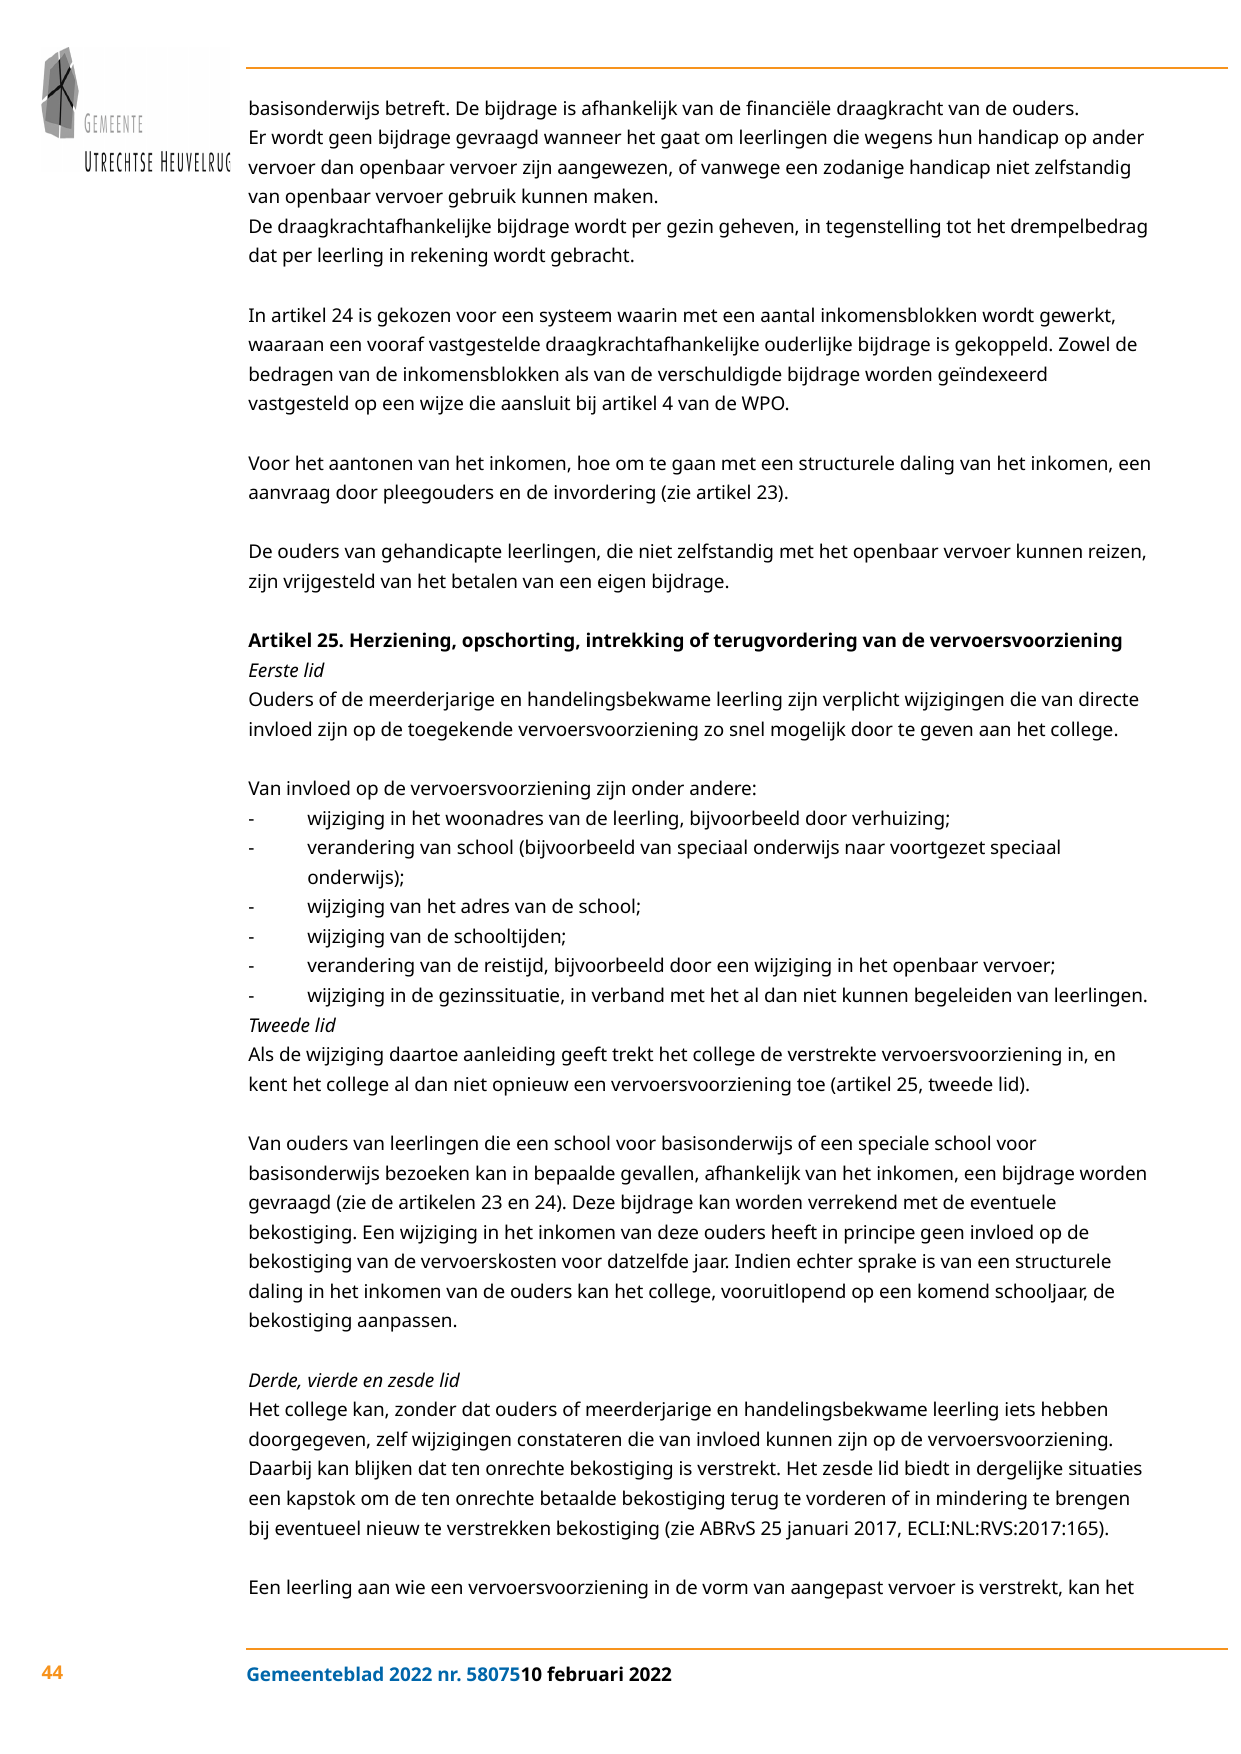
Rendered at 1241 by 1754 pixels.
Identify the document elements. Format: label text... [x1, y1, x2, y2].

text Ouders of de meerderjarige en handelingsbekwame leerling zijn verplicht wijzigingen die van directe invloed zijn op de toegekende vervoersvoorziening zo snel mogelijk door te geven aan het college. [248, 686, 1152, 742]
text Tweede lid [248, 1012, 1152, 1038]
text Als de wijziging daartoe aanleiding geeft trekt het college de verstrekte vervoersvoorziening in, en kent het college al dan niet opnieuw een vervoersvoorziening toe (artikel 25, tweede lid). [248, 1041, 1152, 1097]
list verandering van school (bijvoorbeeld van speciaal onderwijs naar voortgezet speciaal onderwijs); [248, 834, 1152, 890]
text Van invloed op de vervoersvoorziening zijn onder andere: [248, 775, 1152, 801]
text Er wordt geen bijdrage gevraagd wanneer het gaat om leerlingen die wegens hun handicap op ander vervoer dan openbaar vervoer zijn aangewezen, of vanwege een zodanige handicap niet zelfstandig van openbaar vervoer gebruik kunnen maken. [248, 124, 1152, 209]
list verandering van de reistijd, bijvoorbeeld door een wijziging in het openbaar vervoer; [248, 953, 1152, 978]
text De ouders van gehandicapte leerlingen, die niet zelfstandig met het openbaar vervoer kunnen reizen, zijn vrijgesteld van het betalen van een eigen bijdrage. [248, 538, 1152, 594]
list wijziging in het woonadres van de leerling, bijvoorbeeld door verhuizing; [248, 805, 1152, 831]
list wijziging in de gezinssituatie, in verband met het al dan niet kunnen begeleiden van leerlingen. [248, 982, 1152, 1008]
text Eerste lid [248, 657, 1152, 683]
text Het college kan, zonder dat ouders of meerderjarige en handelingsbekwame leerling iets hebben doorgegeven, zelf wijzigingen constateren die van invloed kunnen zijn op de vervoersvoorziening. Daarbij kan blijken dat ten onrechte bekostiging is verstrekt. Het zesde lid biedt in dergelijke situaties een kapstok om de ten onrechte betaalde bekostiging terug te vorderen of in mindering te brengen bij eventueel nieuw te verstrekken bekostiging (zie ABRvS 25 januari 2017, ECLI:NL:RVS:2017:165). [248, 1396, 1152, 1541]
list wijziging van de schooltijden; [248, 923, 1152, 949]
text Een leerling aan wie een vervoersvoorziening in de vorm van aangepast vervoer is verstrekt, kan het [248, 1574, 1152, 1600]
picture [41, 47, 231, 172]
text Van ouders van leerlingen die een school voor basisonderwijs of een speciale school voor basisonderwijs bezoeken kan in bepaalde gevallen, afhankelijk van het inkomen, een bijdrage worden gevraagd (zie de artikelen 23 en 24). Deze bijdrage kan worden verrekend met de eventuele bekostiging. Een wijziging in het inkomen van deze ouders heeft in principe geen invloed op de bekostiging van de vervoerskosten voor datzelfde jaar. Indien echter sprake is van een structurele daling in het inkomen van de ouders kan het college, vooruitlopend op een komend schooljaar, de bekostiging aanpassen. [248, 1130, 1152, 1333]
text Derde, vierde en zesde lid [248, 1367, 1152, 1393]
text basisonderwijs betreft. De bijdrage is afhankelijk van de financiële draagkracht van de ouders. [248, 95, 1152, 121]
text De draagkrachtafhankelijke bijdrage wordt per gezin geheven, in tegenstelling tot het drempelbedrag dat per leerling in rekening wordt gebracht. [248, 213, 1152, 268]
text Artikel 25. Herziening, opschorting, intrekking of terugvordering van de vervoersvoorziening [248, 627, 1152, 653]
list wijziging van het adres van de school; [248, 893, 1152, 919]
text Voor het aantonen van het inkomen, hoe om te gaan met een structurele daling van het inkomen, een aanvraag door pleegouders en de invordering (zie artikel 23). [248, 450, 1152, 505]
text In artikel 24 is gekozen voor een systeem waarin met een aantal inkomensblokken wordt gewerkt, waaraan een vooraf vastgestelde draagkrachtafhankelijke ouderlijke bijdrage is gekoppeld. Zowel de bedragen van de inkomensblokken als van de verschuldigde bijdrage worden geïndexeerd vastgesteld op een wijze die aansluit bij artikel 4 van de WPO. [248, 302, 1152, 416]
